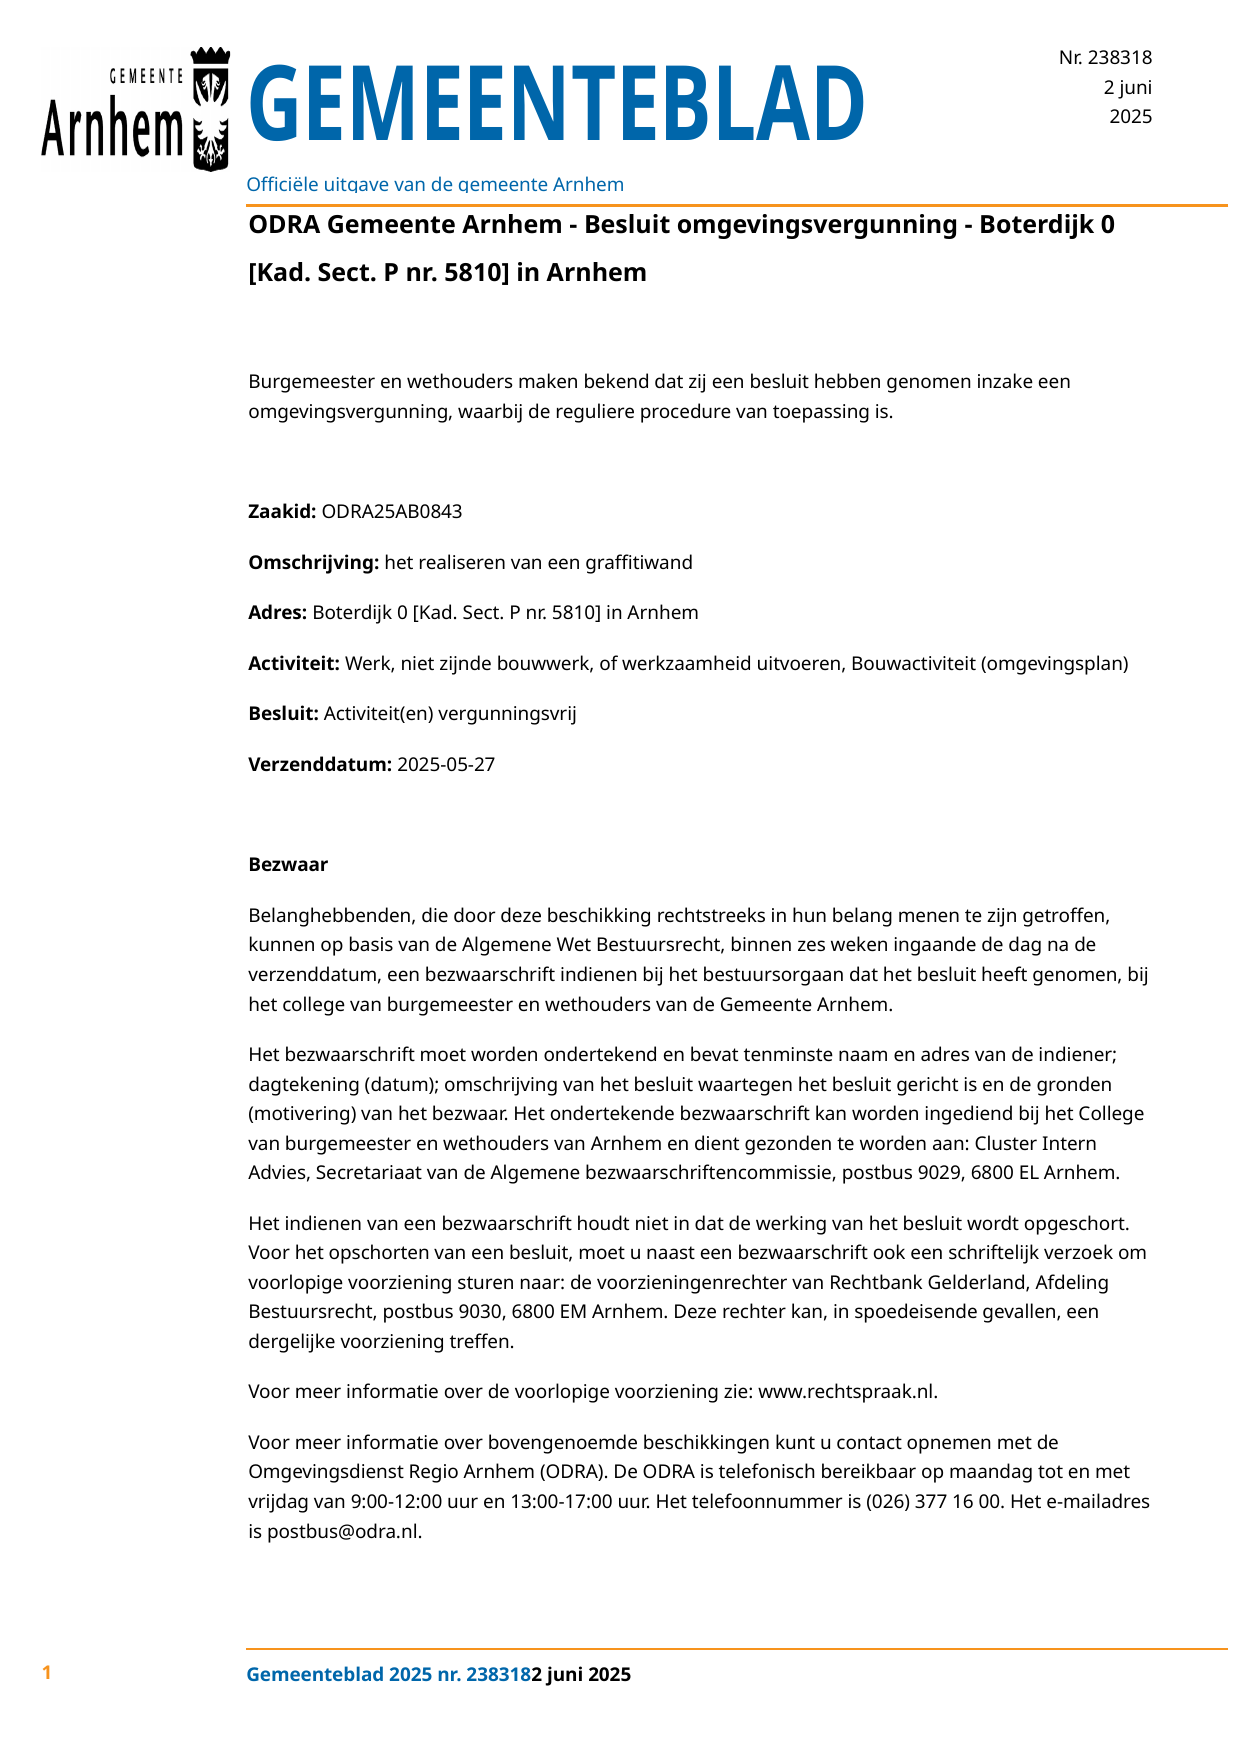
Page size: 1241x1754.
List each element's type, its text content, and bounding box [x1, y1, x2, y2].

text Bezwaar [248, 852, 1152, 877]
text ODRA Gemeente Arnhem - Besluit omgevingsvergunning - Boterdijk 0 [Kad. Sect. P nr. 5810] in Arnhem [248, 207, 1152, 288]
text Voor meer informatie over bovengenoemde beschikkingen kunt u contact opnemen met de Omgevingsdienst Regio Arnhem (ODRA). De ODRA is telefonisch bereikbaar op maandag tot en met vrijdag van 9:00-12:00 uur en 13:00-17:00 uur. Het telefoonnummer is (026) 377 16 00. Het e-mailadres is postbus@odra.nl. [248, 1429, 1152, 1544]
text Het indienen van een bezwaarschrift houdt niet in dat de werking van het besluit wordt opgeschort. Voor het opschorten van een besluit, moet u naast een bezwaarschrift ook een schriftelijk verzoek om voorlopige voorziening sturen naar: de voorzieningenrechter van Rechtbank Gelderland, Afdeling Bestuursrecht, postbus 9030, 6800 EM Arnhem. Deze rechter kan, in spoedeisende gevallen, een dergelijke voorziening treffen. [248, 1210, 1152, 1354]
text Belanghebbenden, die door deze beschikking rechtstreeks in hun belang menen te zijn getroffen, kunnen op basis van de Algemene Wet Bestuursrecht, binnen zes weken ingaande de dag na de verzenddatum, een bezwaarschrift indienen bij het bestuursorgaan dat het besluit heeft genomen, bij het college van burgemeester en wethouders van de Gemeente Arnhem. [248, 902, 1152, 1017]
text Adres: Boterdijk 0 [Kad. Sect. P nr. 5810] in Arnhem [248, 599, 1152, 625]
text Burgemeester en wethouders maken bekend dat zij een besluit hebben genomen inzake een omgevingsvergunning, waarbij de reguliere procedure van toepassing is. [248, 368, 1152, 424]
text Verzenddatum: 2025-05-27 [248, 751, 1152, 777]
text Zaakid: ODRA25AB0843 [248, 499, 1152, 524]
text Besluit: Activiteit(en) vergunningsvrij [248, 700, 1152, 726]
text Het bezwaarschrift moet worden ondertekend en bevat tenminste naam en adres van de indiener; dagtekening (datum); omschrijving van het besluit waartegen het besluit gericht is en de gronden (motivering) van het bezwaar. Het ondertekende bezwaarschrift kan worden ingediend bij het College van burgemeester en wethouders van Arnhem en dient gezonden te worden aan: Cluster Intern Advies, Secretariaat van de Algemene bezwaarschriftencommissie, postbus 9029, 6800 EL Arnhem. [248, 1041, 1152, 1185]
text Omschrijving: het realiseren van een graffitiwand [248, 549, 1152, 575]
text Activiteit: Werk, niet zijnde bouwwerk, of werkzaamheid uitvoeren, Bouwactiviteit (omgevingsplan) [248, 650, 1152, 676]
text Voor meer informatie over de voorlopige voorziening zie: www.rechtspraak.nl. [248, 1379, 1152, 1404]
picture [41, 47, 231, 172]
